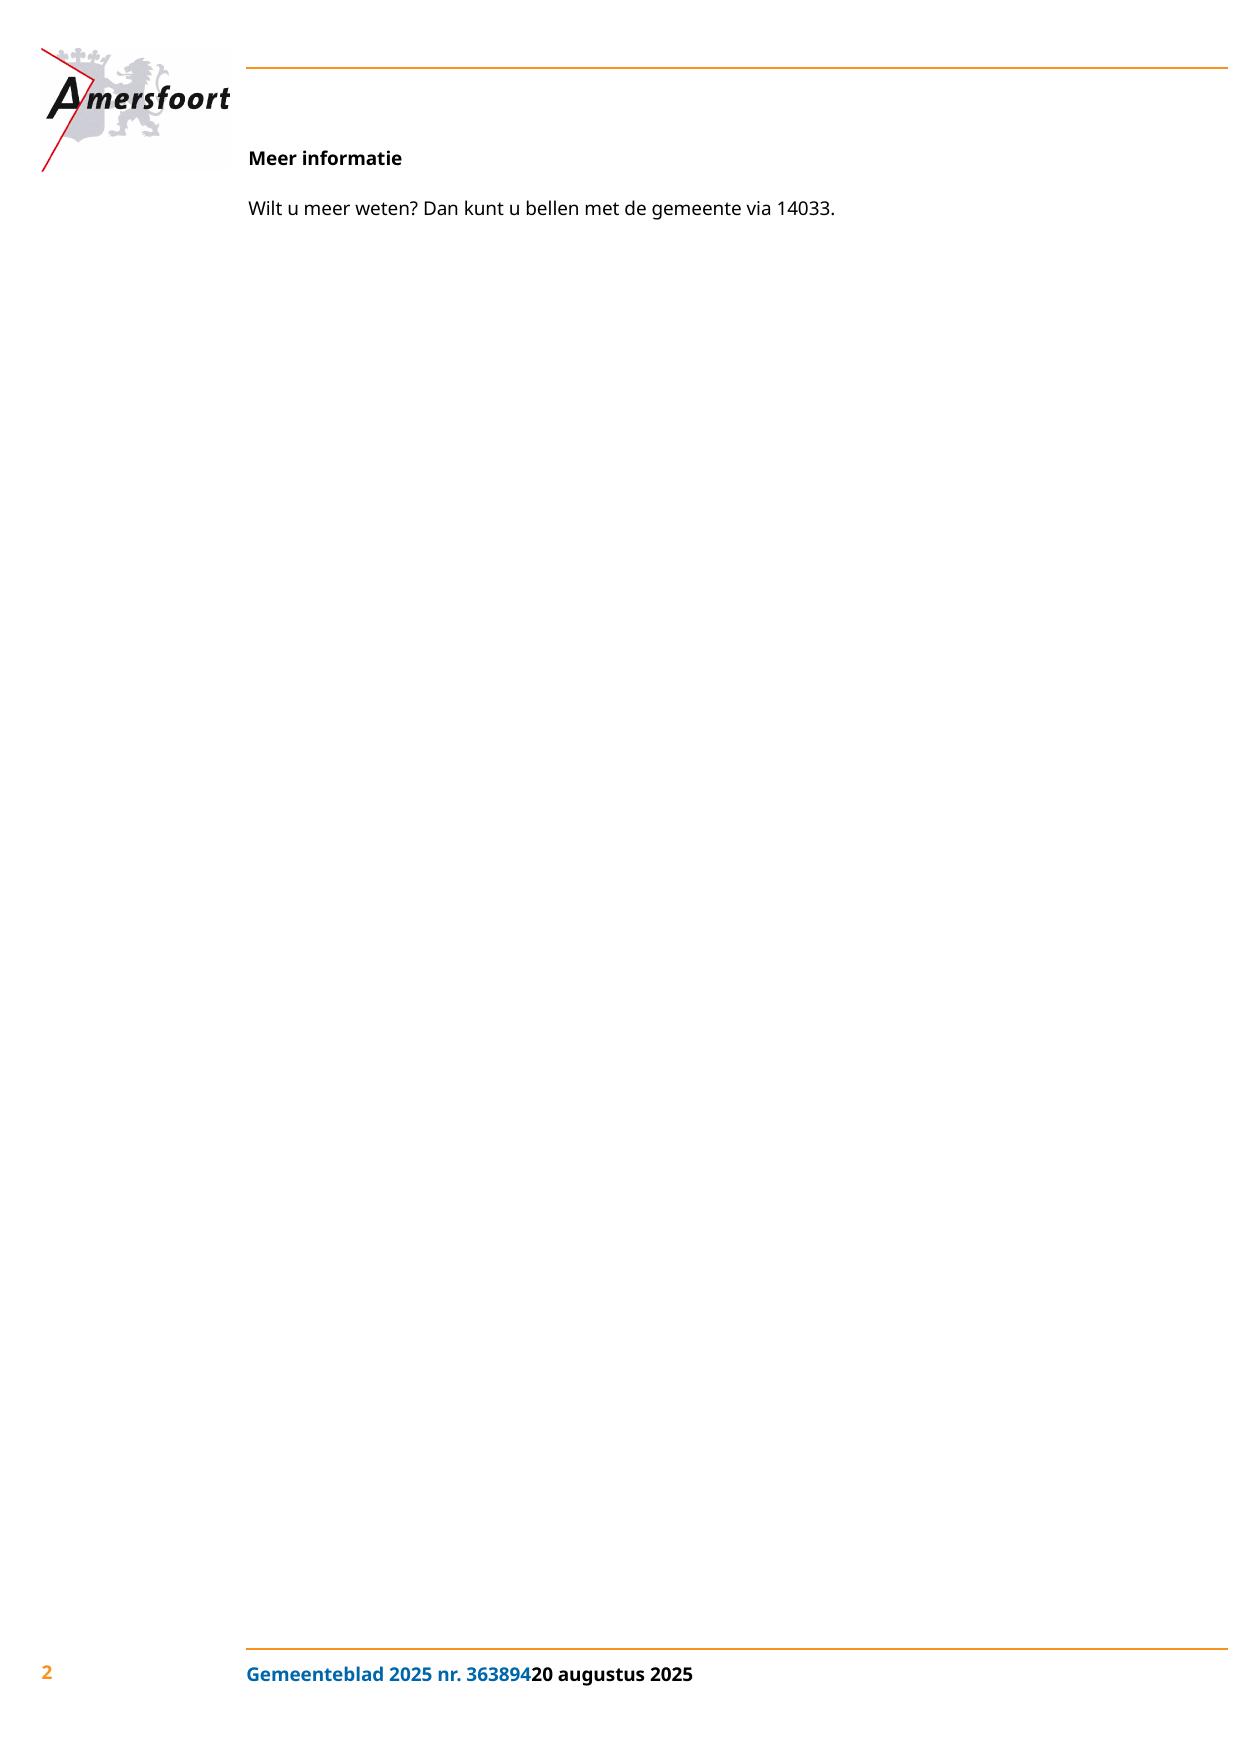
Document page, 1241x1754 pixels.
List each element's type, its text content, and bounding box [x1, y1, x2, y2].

text Meer informatie [248, 145, 1152, 171]
picture [41, 47, 231, 172]
text Wilt u meer weten? Dan kunt u bellen met de gemeente via 14033. [248, 196, 1152, 221]
